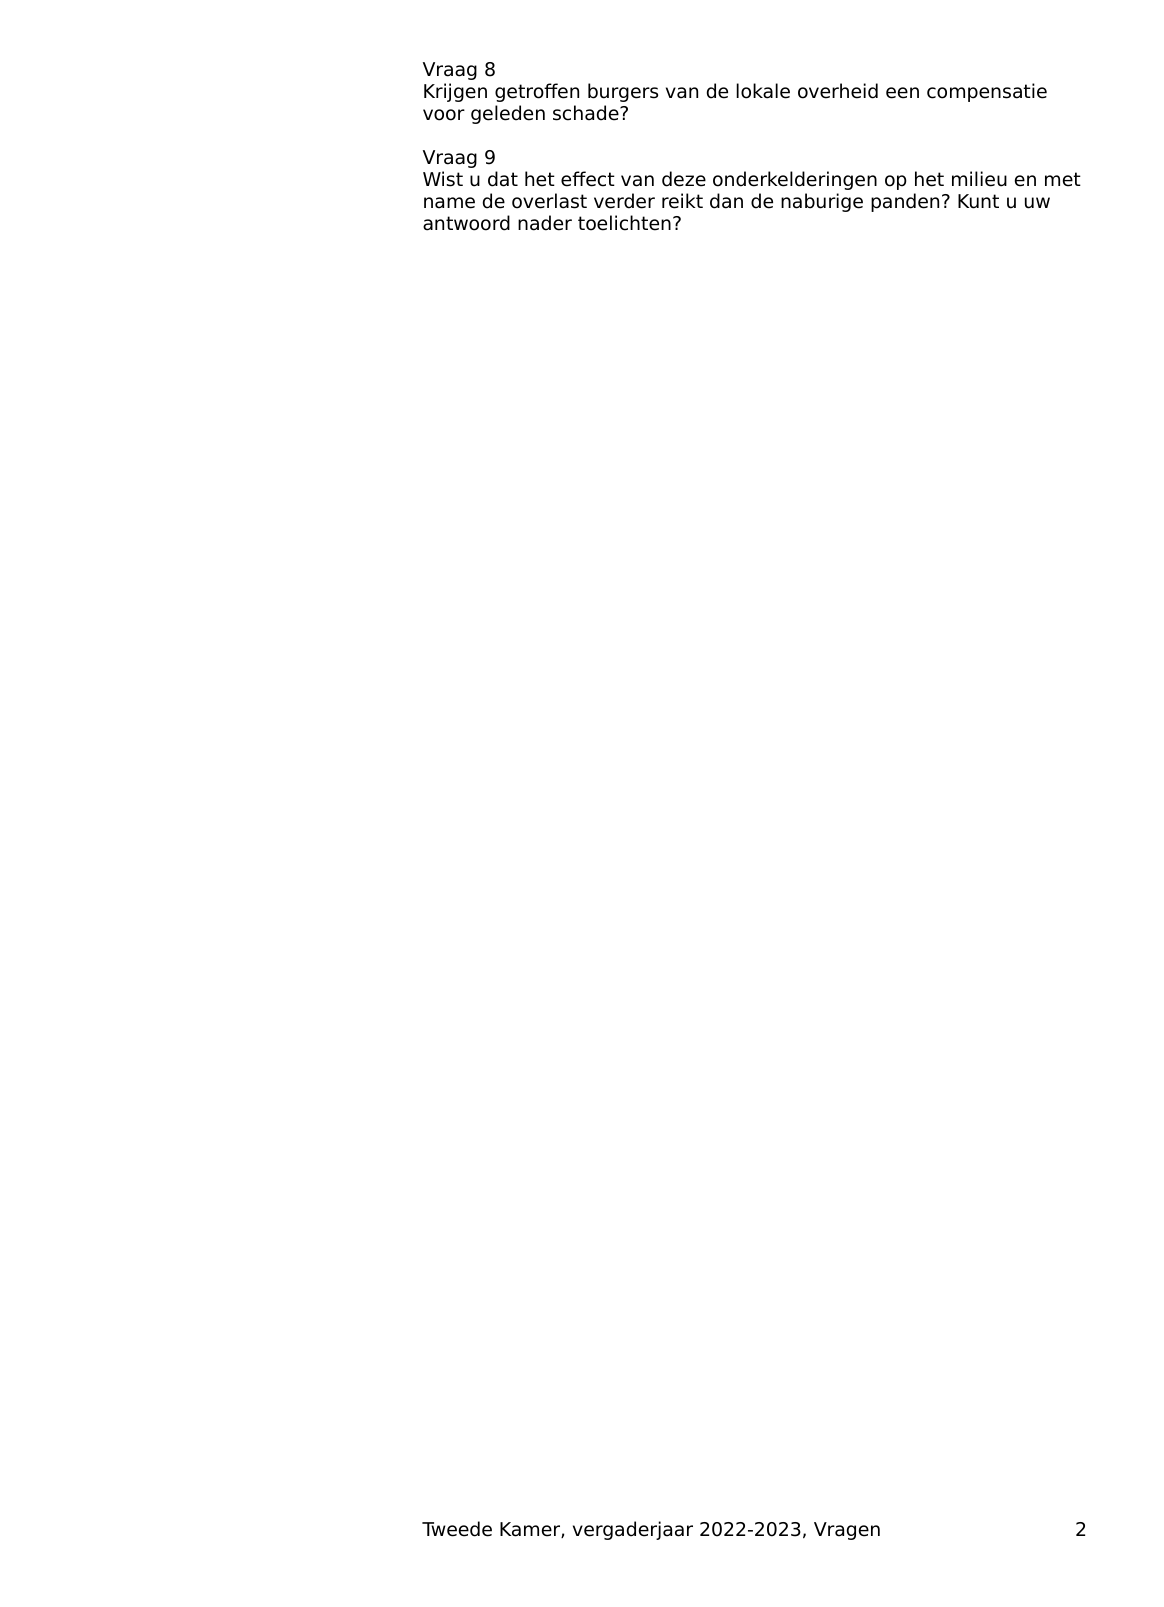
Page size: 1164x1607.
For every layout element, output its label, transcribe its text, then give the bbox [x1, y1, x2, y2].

text Wist u dat het effect van deze onderkelderingen op het milieu en met name de overlast verder reikt dan de naburige panden? Kunt u uw antwoord nader toelichten? [422, 169, 1087, 235]
text Vraag 9 [422, 147, 1087, 169]
text Vraag 8 [422, 59, 1087, 81]
text Krijgen getroffen burgers van de lokale overheid een compensatie voor geleden schade? [422, 81, 1087, 125]
